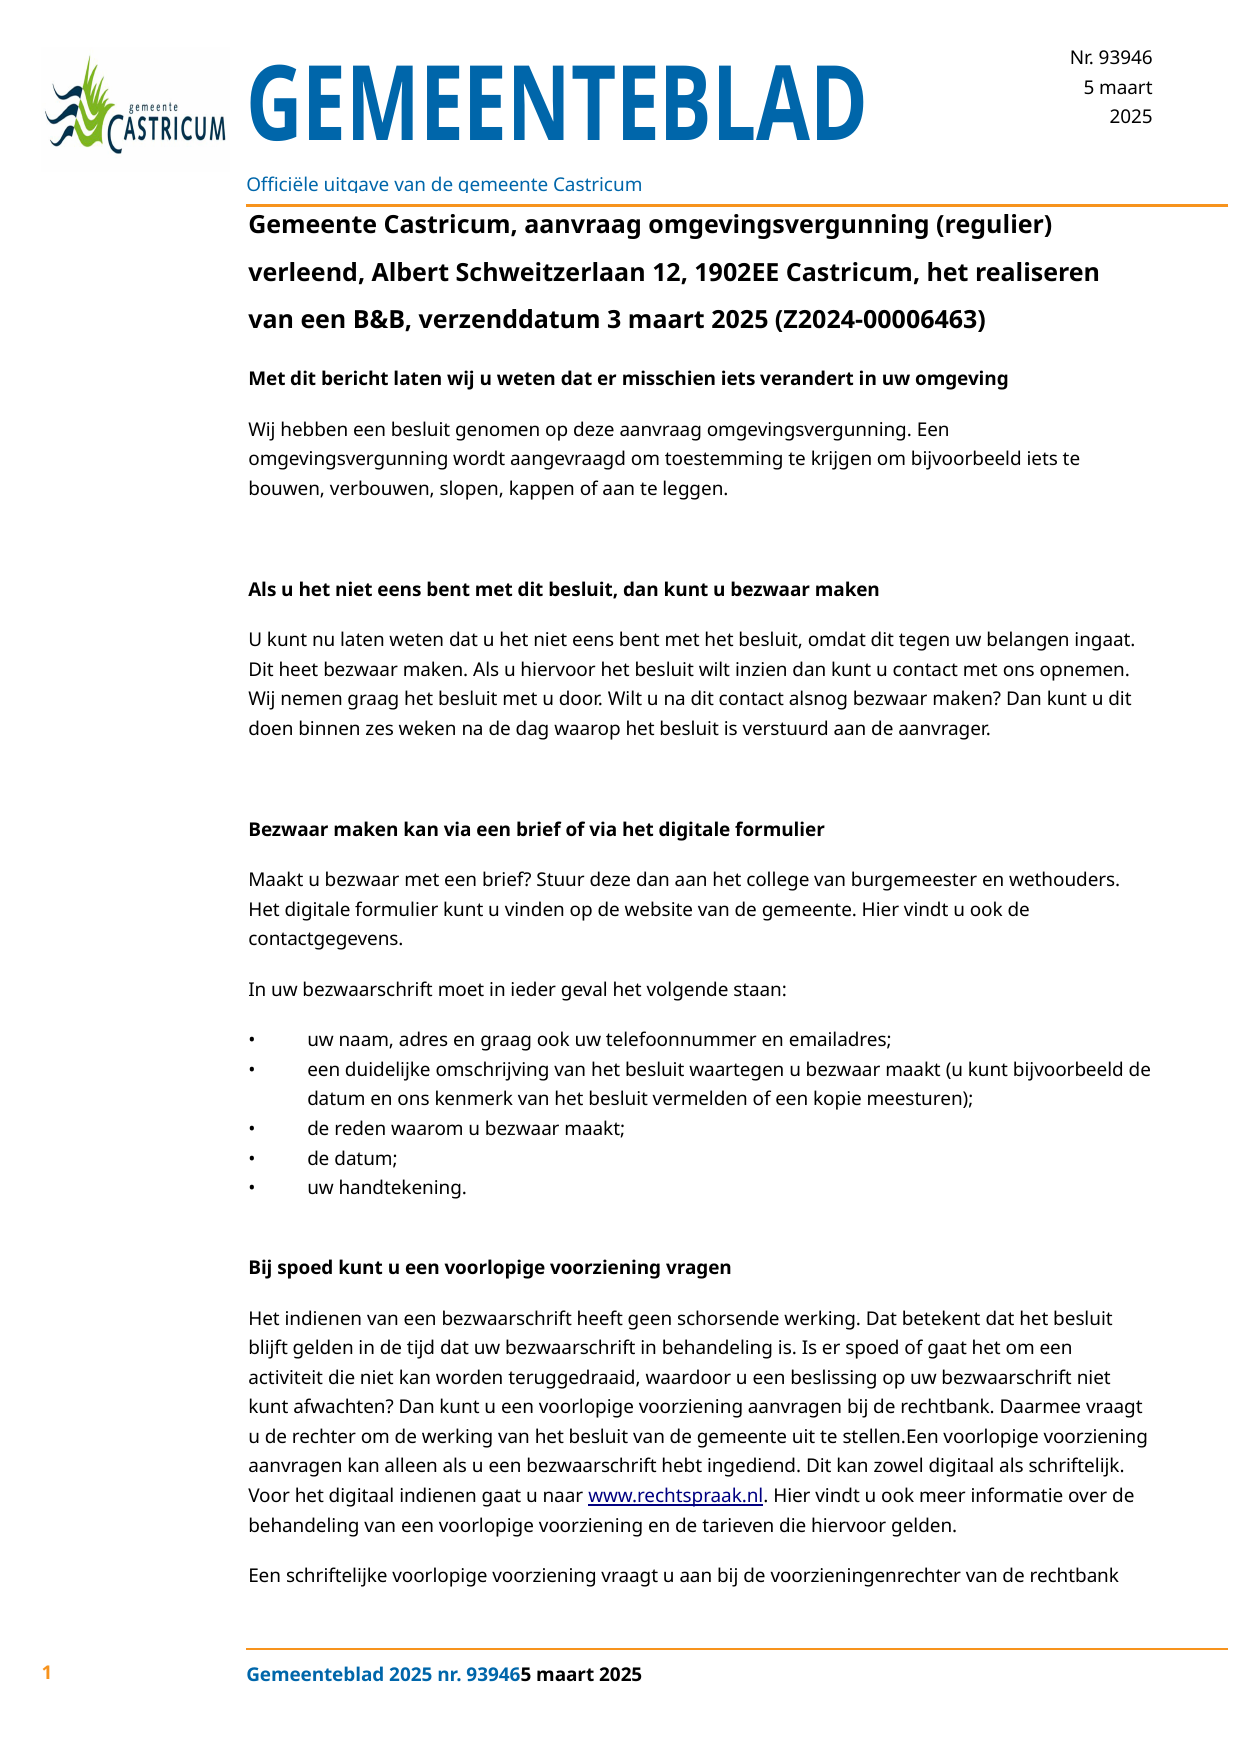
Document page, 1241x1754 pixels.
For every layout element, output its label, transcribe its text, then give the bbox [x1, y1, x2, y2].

list een duidelijke omschrijving van het besluit waartegen u bezwaar maakt (u kunt bijvoorbeeld de datum en ons kenmerk van het besluit vermelden of een kopie meesturen); [248, 1056, 1152, 1111]
text U kunt nu laten weten dat u het niet eens bent met het besluit, omdat dit tegen uw belangen ingaat. Dit heet bezwaar maken. Als u hiervoor het besluit wilt inzien dan kunt u contact met ons opnemen. Wij nemen graag het besluit met u door. Wilt u na dit contact alsnog bezwaar maken? Dan kunt u dit doen binnen zes weken na de dag waarop het besluit is verstuurd aan de aanvrager. [248, 626, 1152, 741]
text Wij hebben een besluit genomen op deze aanvraag omgevingsvergunning. Een omgevingsvergunning wordt aangevraagd om toestemming te krijgen om bijvoorbeeld iets te bouwen, verbouwen, slopen, kappen of aan te leggen. [248, 416, 1152, 501]
text Met dit bericht laten wij u weten dat er misschien iets verandert in uw omgeving [248, 366, 1152, 391]
list de reden waarom u bezwaar maakt; [248, 1115, 1152, 1141]
list uw naam, adres en graag ook uw telefoonnummer en emailadres; [248, 1026, 1152, 1052]
text Bij spoed kunt u een voorlopige voorziening vragen [248, 1254, 1152, 1280]
text Maakt u bezwaar met een brief? Stuur deze dan aan het college van burgemeester en wethouders. Het digitale formulier kunt u vinden op de website van de gemeente. Hier vindt u ook de contactgegevens. [248, 866, 1152, 951]
text Een schriftelijke voorlopige voorziening vraagt u aan bij de voorzieningenrechter van de rechtbank [248, 1562, 1152, 1588]
picture [41, 47, 231, 172]
text Het indienen van een bezwaarschrift heeft geen schorsende werking. Dat betekent dat het besluit blijft gelden in de tijd dat uw bezwaarschrift in behandeling is. Is er spoed of gaat het om een activiteit die niet kan worden teruggedraaid, waardoor u een beslissing op uw bezwaarschrift niet kunt afwachten? Dan kunt u een voorlopige voorziening aanvragen bij de rechtbank. Daarmee vraagt u de rechter om de werking van het besluit van de gemeente uit te stellen.Een voorlopige voorziening aanvragen kan alleen als u een bezwaarschrift hebt ingediend. Dit kan zowel digitaal als schriftelijk. Voor het digitaal indienen gaat u naar www.rechtspraak.nl. Hier vindt u ook meer informatie over de behandeling van een voorlopige voorziening en de tarieven die hiervoor gelden. [248, 1305, 1152, 1537]
text Gemeente Castricum, aanvraag omgevingsvergunning (regulier) verleend, Albert Schweitzerlaan 12, 1902EE Castricum, het realiseren van een B&B, verzenddatum 3 maart 2025 (Z2024-00006463) [248, 207, 1152, 336]
list de datum; [248, 1145, 1152, 1170]
list uw handtekening. [248, 1174, 1152, 1200]
text Als u het niet eens bent met dit besluit, dan kunt u bezwaar maken [248, 576, 1152, 602]
text In uw bezwaarschrift moet in ieder geval het volgende staan: [248, 976, 1152, 1002]
text Bezwaar maken kan via een brief of via het digitale formulier [248, 816, 1152, 842]
